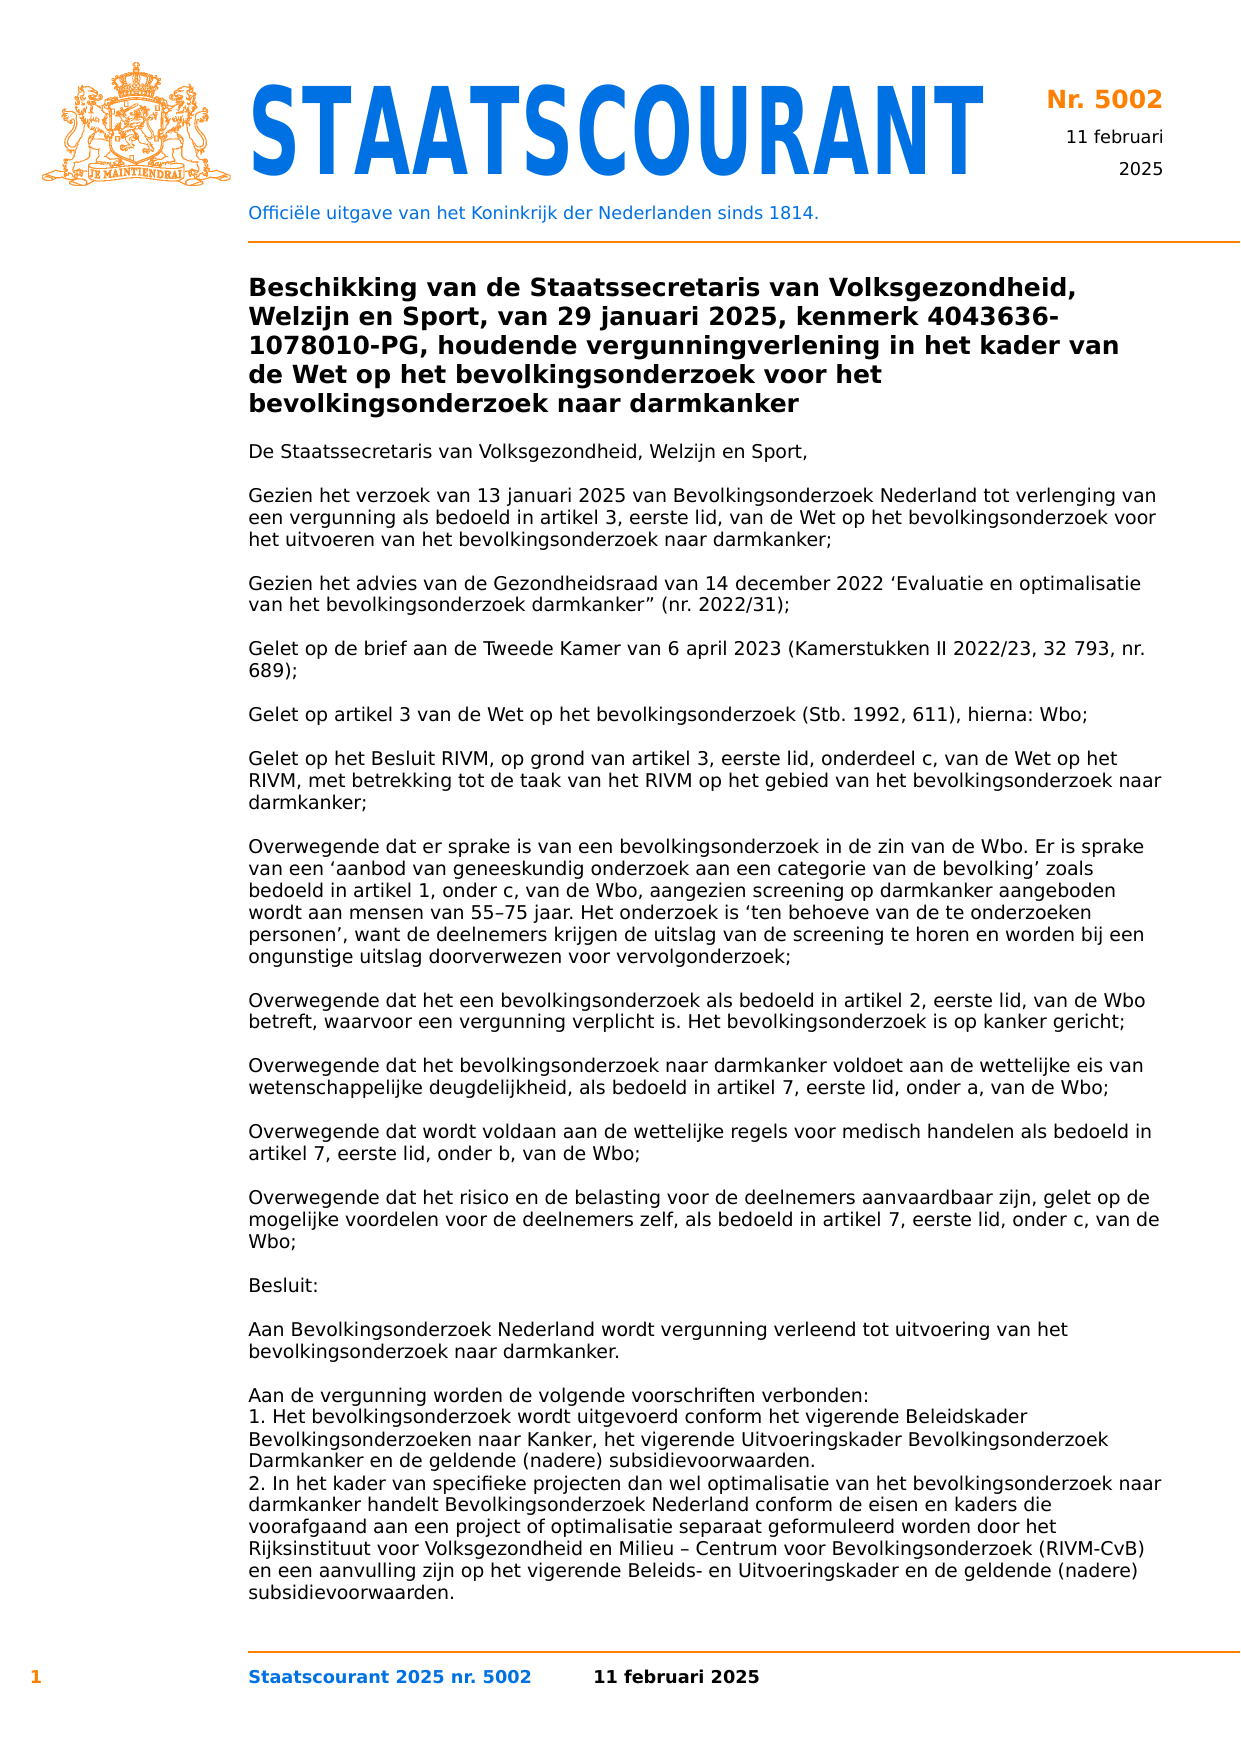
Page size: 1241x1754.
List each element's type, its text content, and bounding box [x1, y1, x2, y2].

text Overwegende dat het bevolkingsonderzoek naar darmkanker voldoet aan de wettelijke eis van wetenschappelijke deugdelijkheid, als bedoeld in artikel 7, eerste lid, onder a, van de Wbo; [248, 1055, 1163, 1099]
text Gezien het advies van de Gezondheidsraad van 14 december 2022 ‘Evaluatie en optimalisatie van het bevolkingsonderzoek darmkanker” (nr. 2022/31); [248, 572, 1163, 616]
table_header [25, 62, 248, 241]
table_cell Officiële uitgave van het Koninkrijk der Nederlanden sinds 1814. [248, 203, 1240, 241]
text Gezien het verzoek van 13 januari 2025 van Bevolkingsonderzoek Nederland tot verlenging van een vergunning als bedoeld in artikel 3, eerste lid, van de Wet op het bevolkingsonderzoek voor het uitvoeren van het bevolkingsonderzoek naar darmkanker; [248, 484, 1163, 551]
text Gelet op de brief aan de Tweede Kamer van 6 april 2023 (Kamerstukken II 2022/23, 32 793, nr. 689); [248, 638, 1163, 682]
text Aan Bevolkingsonderzoek Nederland wordt vergunning verleend tot uitvoering van het bevolkingsonderzoek naar darmkanker. [248, 1319, 1163, 1363]
text Overwegende dat het een bevolkingsonderzoek als bedoeld in artikel 2, eerste lid, van de Wbo betreft, waarvoor een vergunning verplicht is. Het bevolkingsonderzoek is op kanker gericht; [248, 989, 1163, 1033]
text 2. In het kader van specifieke projecten dan wel optimalisatie van het bevolkingsonderzoek naar darmkanker handelt Bevolkingsonderzoek Nederland conform de eisen en kaders die voorafgaand aan een project of optimalisatie separaat geformuleerd worden door het Rijksinstituut voor Volksgezondheid en Milieu – Centrum voor Bevolkingsonderzoek (RIVM-CvB) en een aanvulling zijn op het vigerende Beleids- en Uitvoeringskader en de geldende (nadere) subsidievoorwaarden. [248, 1472, 1163, 1604]
picture [41, 62, 231, 186]
text Overwegende dat er sprake is van een bevolkingsonderzoek in de zin van de Wbo. Er is sprake van een ‘aanbod van geneeskundig onderzoek aan een categorie van de bevolking’ zoals bedoeld in artikel 1, onder c, van de Wbo, aangezien screening op darmkanker aangeboden wordt aan mensen van 55–75 jaar. Het onderzoek is ‘ten behoeve van de te onderzoeken personen’, want de deelnemers krijgen de uitslag van de screening te horen en worden bij een ongunstige uitslag doorverwezen voor vervolgonderzoek; [248, 836, 1163, 968]
text 1. Het bevolkingsonderzoek wordt uitgevoerd conform het vigerende Beleidskader Bevolkingsonderzoeken naar Kanker, het vigerende Uitvoeringskader Bevolkingsonderzoek Darmkanker en de geldende (nadere) subsidievoorwaarden. [248, 1406, 1163, 1472]
text Besluit: [248, 1275, 1163, 1297]
table_header Nr. 5002 [998, 62, 1240, 121]
table_cell 11 februari [998, 121, 1240, 153]
text Gelet op artikel 3 van de Wet op het bevolkingsonderzoek (Stb. 1992, 611), hierna: Wbo; [248, 704, 1163, 726]
text De Staatssecretaris van Volksgezondheid, Welzijn en Sport, [248, 441, 1163, 463]
text Gelet op het Besluit RIVM, op grond van artikel 3, eerste lid, onderdeel c, van de Wet op het RIVM, met betrekking tot de taak van het RIVM op het gebied van het bevolkingsonderzoek naar darmkanker; [248, 748, 1163, 814]
text Overwegende dat wordt voldaan aan de wettelijke regels voor medisch handelen als bedoeld in artikel 7, eerste lid, onder b, van de Wbo; [248, 1121, 1163, 1165]
text Aan de vergunning worden de volgende voorschriften verbonden: [248, 1384, 1163, 1406]
text Overwegende dat het risico en de belasting voor de deelnemers aanvaardbaar zijn, gelet op de mogelijke voordelen voor de deelnemers zelf, als bedoeld in artikel 7, eerste lid, onder c, van de Wbo; [248, 1187, 1163, 1253]
subtitle Beschikking van de Staatssecretaris van Volksgezondheid, Welzijn en Sport, van 29 januari 2025, kenmerk 4043636-1078010-PG, houdende vergunningverlening in het kader van de Wet op het bevolkingsonderzoek voor het bevolkingsonderzoek naar darmkanker [248, 273, 1163, 419]
table_cell 2025 [998, 153, 1240, 203]
table_header STAATSCOURANT [248, 62, 998, 203]
